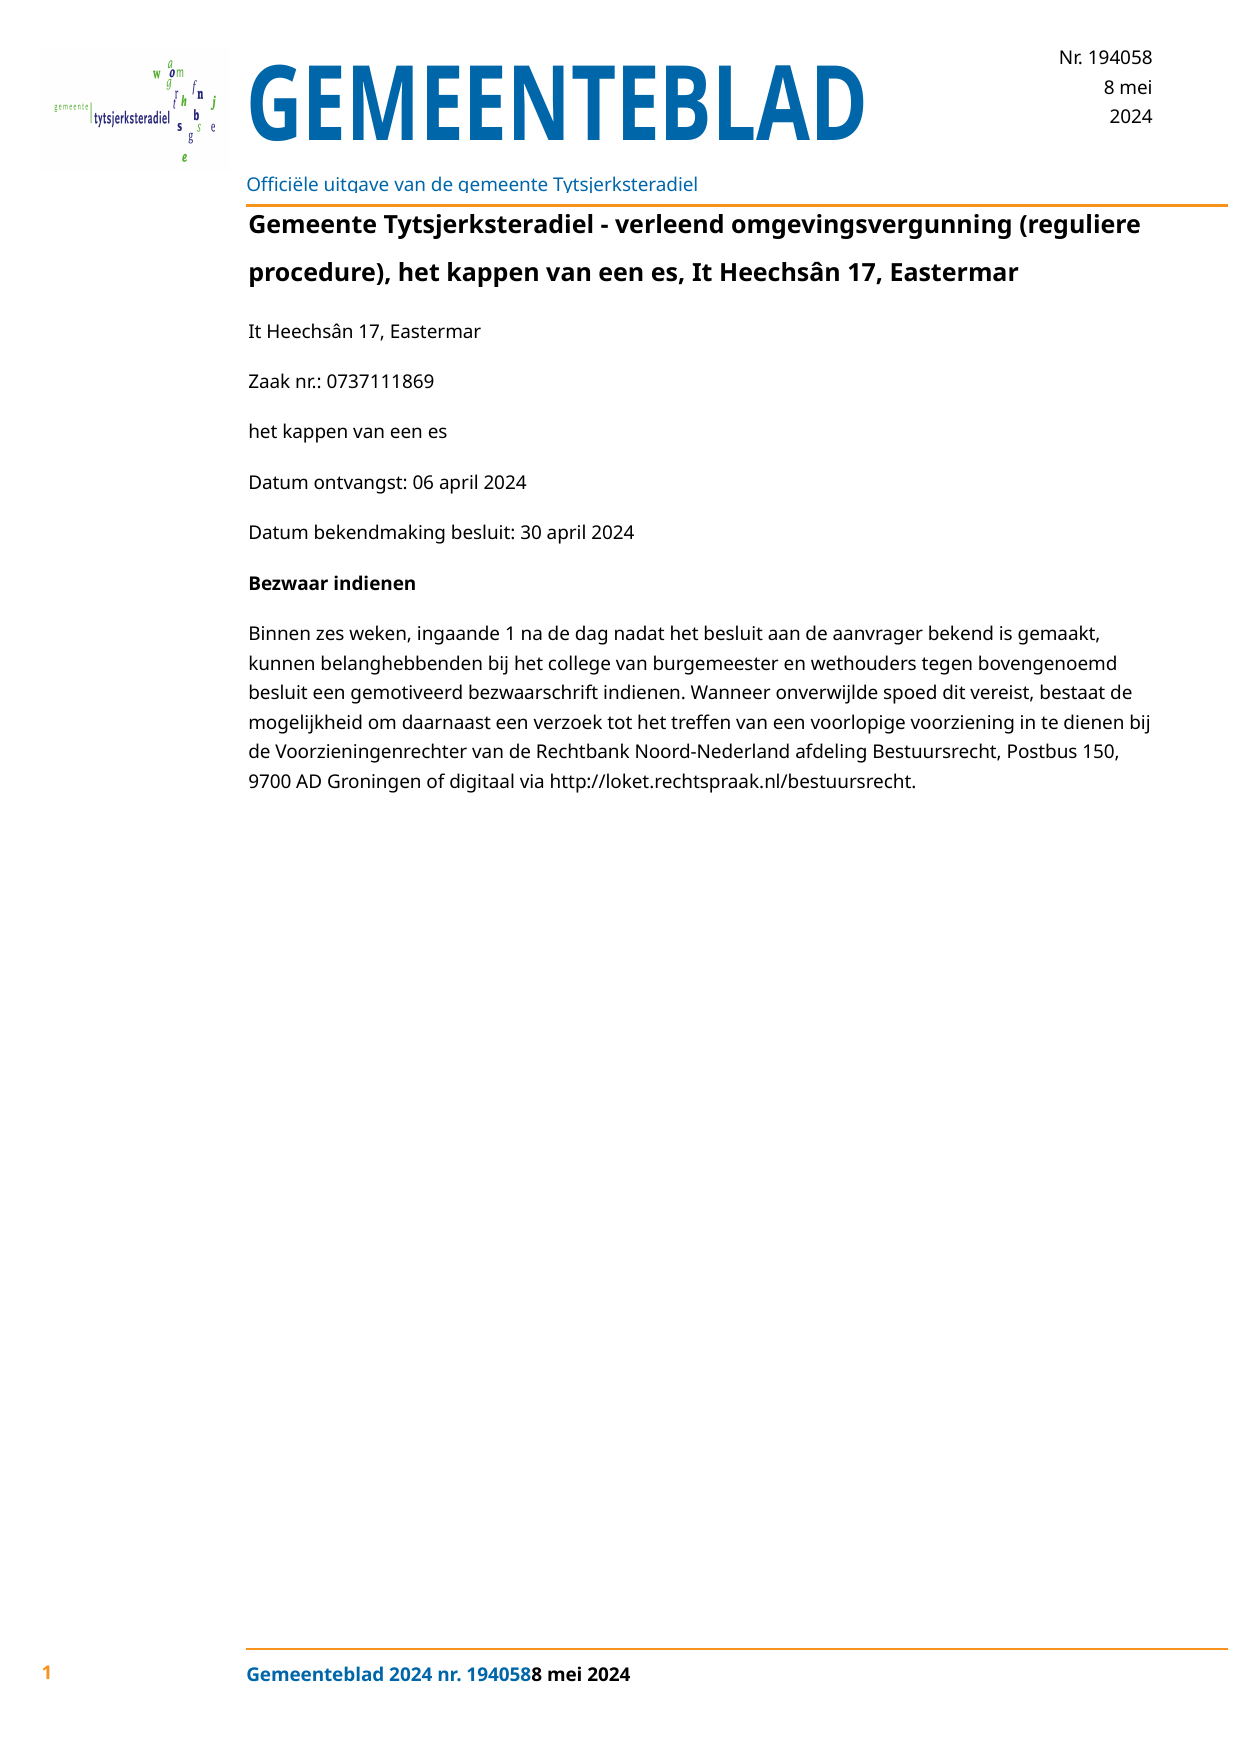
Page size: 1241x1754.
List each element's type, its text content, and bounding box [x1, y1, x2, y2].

text Datum bekendmaking besluit: 30 april 2024 [248, 519, 1152, 545]
text Zaak nr.: 0737111869 [248, 368, 1152, 394]
text It Heechsân 17, Eastermar [248, 318, 1152, 344]
text Binnen zes weken, ingaande 1 na de dag nadat het besluit aan de aanvrager bekend is gemaakt, kunnen belanghebbenden bij het college van burgemeester en wethouders tegen bovengenoemd besluit een gemotiveerd bezwaarschrift indienen. Wanneer onverwijlde spoed dit vereist, bestaat de mogelijkheid om daarnaast een verzoek tot het treffen van een voorlopige voorziening in te dienen bij de Voorzieningenrechter van de Rechtbank Noord-Nederland afdeling Bestuursrecht, Postbus 150, 9700 AD Groningen of digitaal via http://loket.rechtspraak.nl/bestuursrecht. [248, 620, 1152, 794]
text het kappen van een es [248, 419, 1152, 444]
text Datum ontvangst: 06 april 2024 [248, 469, 1152, 495]
text Bezwaar indienen [248, 570, 1152, 596]
picture [41, 47, 231, 172]
text Gemeente Tytsjerksteradiel - verleend omgevingsvergunning (reguliere procedure), het kappen van een es, It Heechsân 17, Eastermar [248, 207, 1152, 288]
